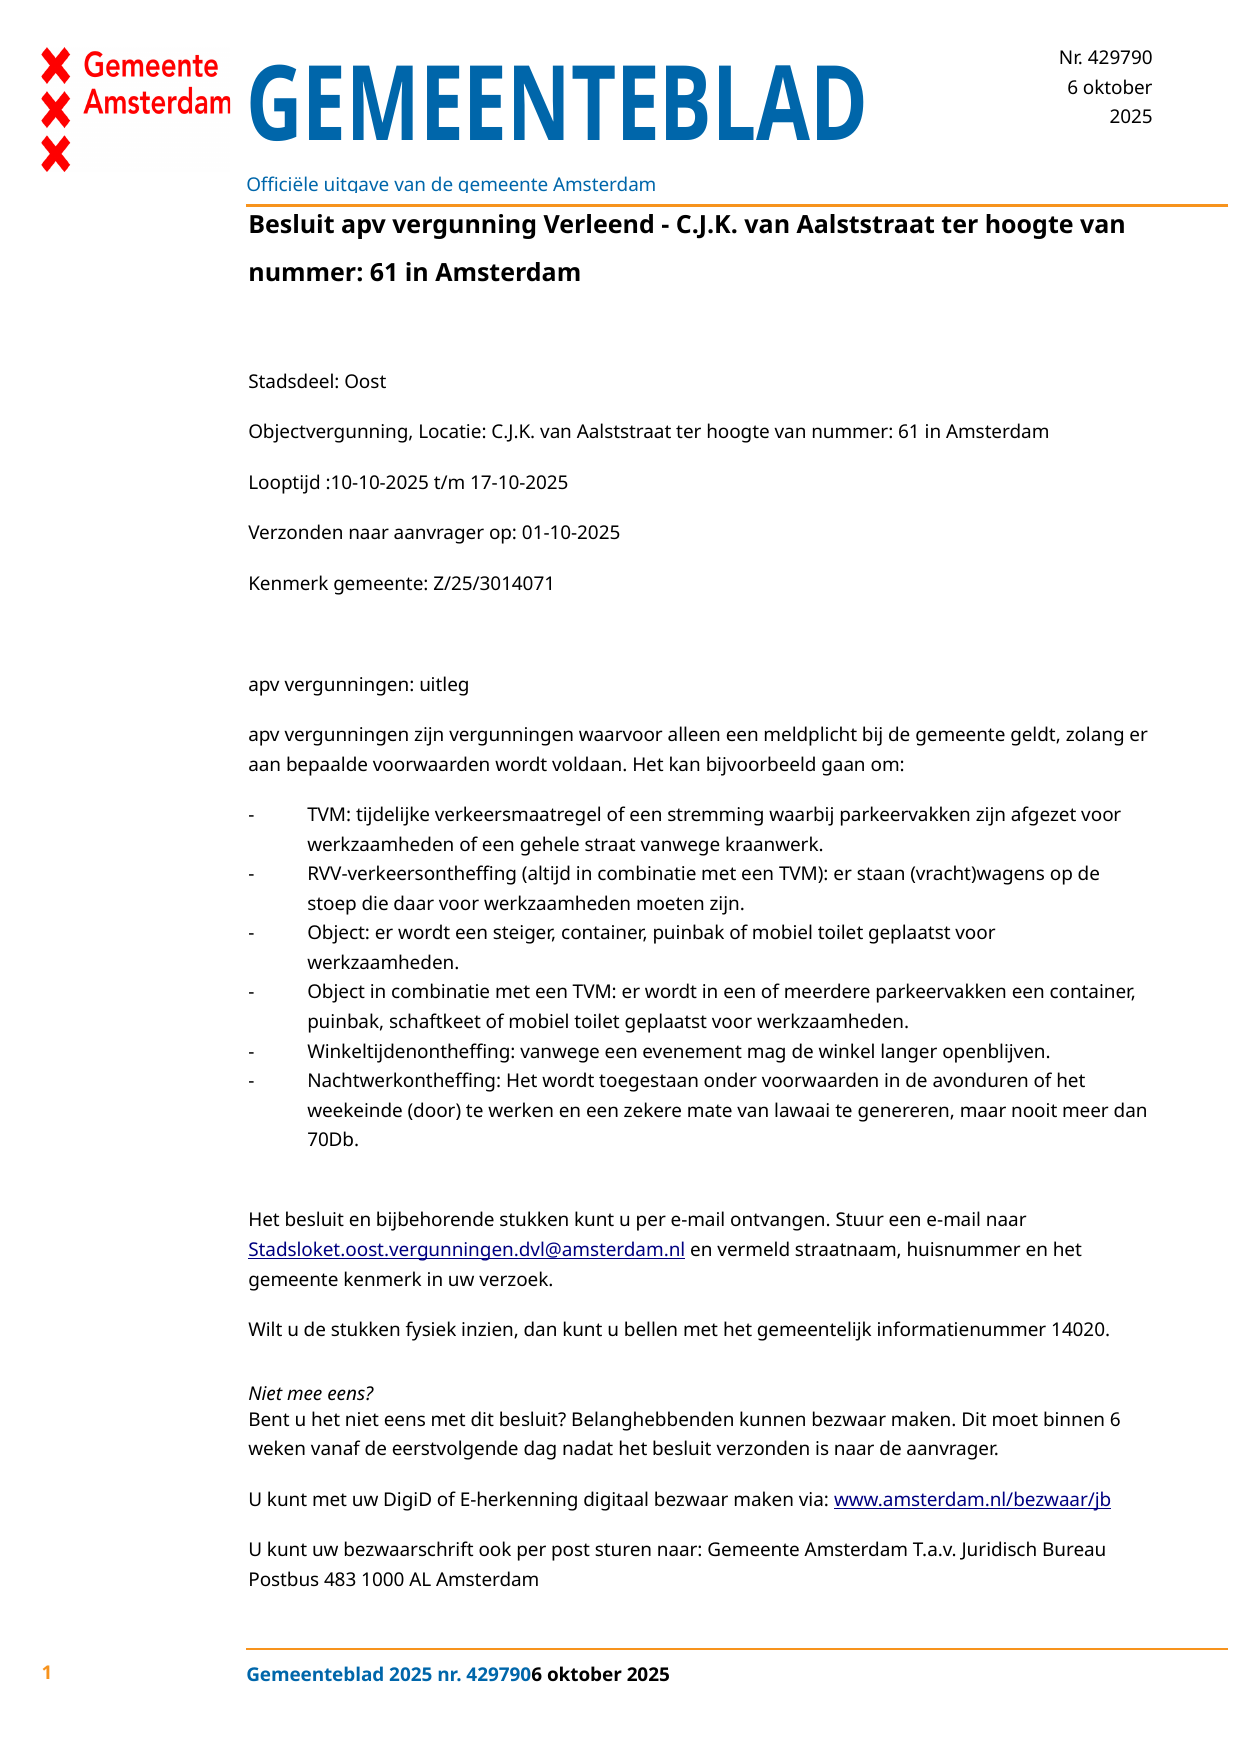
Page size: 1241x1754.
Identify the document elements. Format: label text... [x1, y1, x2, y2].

text Het besluit en bijbehorende stukken kunt u per e-mail ontvangen. Stuur een e-mail naar Stadsloket.oost.vergunningen.dvl@amsterdam.nl en vermeld straatnaam, huisnummer en het gemeente kenmerk in uw verzoek. [248, 1207, 1152, 1292]
text Looptijd :10-10-2025 t/m 17-10-2025 [248, 469, 1152, 495]
list Object in combinatie met een TVM: er wordt in een of meerdere parkeervakken een container, puinbak, schaftkeet of mobiel toilet geplaatst voor werkzaamheden. [248, 979, 1152, 1034]
text U kunt uw bezwaarschrift ook per post sturen naar: Gemeente Amsterdam T.a.v. Juridisch Bureau Postbus 483 1000 AL Amsterdam [248, 1536, 1152, 1592]
text Niet mee eens? [248, 1380, 1152, 1406]
list Object: er wordt een steiger, container, puinbak of mobiel toilet geplaatst voor werkzaamheden. [248, 919, 1152, 975]
text Kenmerk gemeente: Z/25/3014071 [248, 570, 1152, 596]
list RVV-verkeersontheffing (altijd in combinatie met een TVM): er staan (vracht)wagens op de stoep die daar voor werkzaamheden moeten zijn. [248, 860, 1152, 916]
text Verzonden naar aanvrager op: 01-10-2025 [248, 519, 1152, 545]
text Bent u het niet eens met dit besluit? Belanghebbenden kunnen bezwaar maken. Dit moet binnen 6 weken vanaf de eerstvolgende dag nadat het besluit verzonden is naar de aanvrager. [248, 1406, 1152, 1461]
text U kunt met uw DigiD of E-herkenning digitaal bezwaar maken via: www.amsterdam.nl/bezwaar/jb [248, 1486, 1152, 1512]
text Objectvergunning, Locatie: C.J.K. van Aalststraat ter hoogte van nummer: 61 in Amsterdam [248, 419, 1152, 444]
text apv vergunningen: uitleg [248, 671, 1152, 697]
text apv vergunningen zijn vergunningen waarvoor alleen een meldplicht bij de gemeente geldt, zolang er aan bepaalde voorwaarden wordt voldaan. Het kan bijvoorbeeld gaan om: [248, 721, 1152, 777]
list Winkeltijdenontheffing: vanwege een evenement mag de winkel langer openblijven. [248, 1038, 1152, 1064]
list Nachtwerkontheffing: Het wordt toegestaan onder voorwaarden in de avonduren of het weekeinde (door) te werken en een zekere mate van lawaai te genereren, maar nooit meer dan 70Db. [248, 1067, 1152, 1152]
text Stadsdeel: Oost [248, 368, 1152, 394]
list TVM: tijdelijke verkeersmaatregel of een stremming waarbij parkeervakken zijn afgezet voor werkzaamheden of een gehele straat vanwege kraanwerk. [248, 801, 1152, 857]
text Wilt u de stukken fysiek inzien, dan kunt u bellen met het gemeentelijk informatienummer 14020. [248, 1316, 1152, 1342]
picture [41, 47, 231, 172]
text Besluit apv vergunning Verleend - C.J.K. van Aalststraat ter hoogte van nummer: 61 in Amsterdam [248, 207, 1152, 288]
